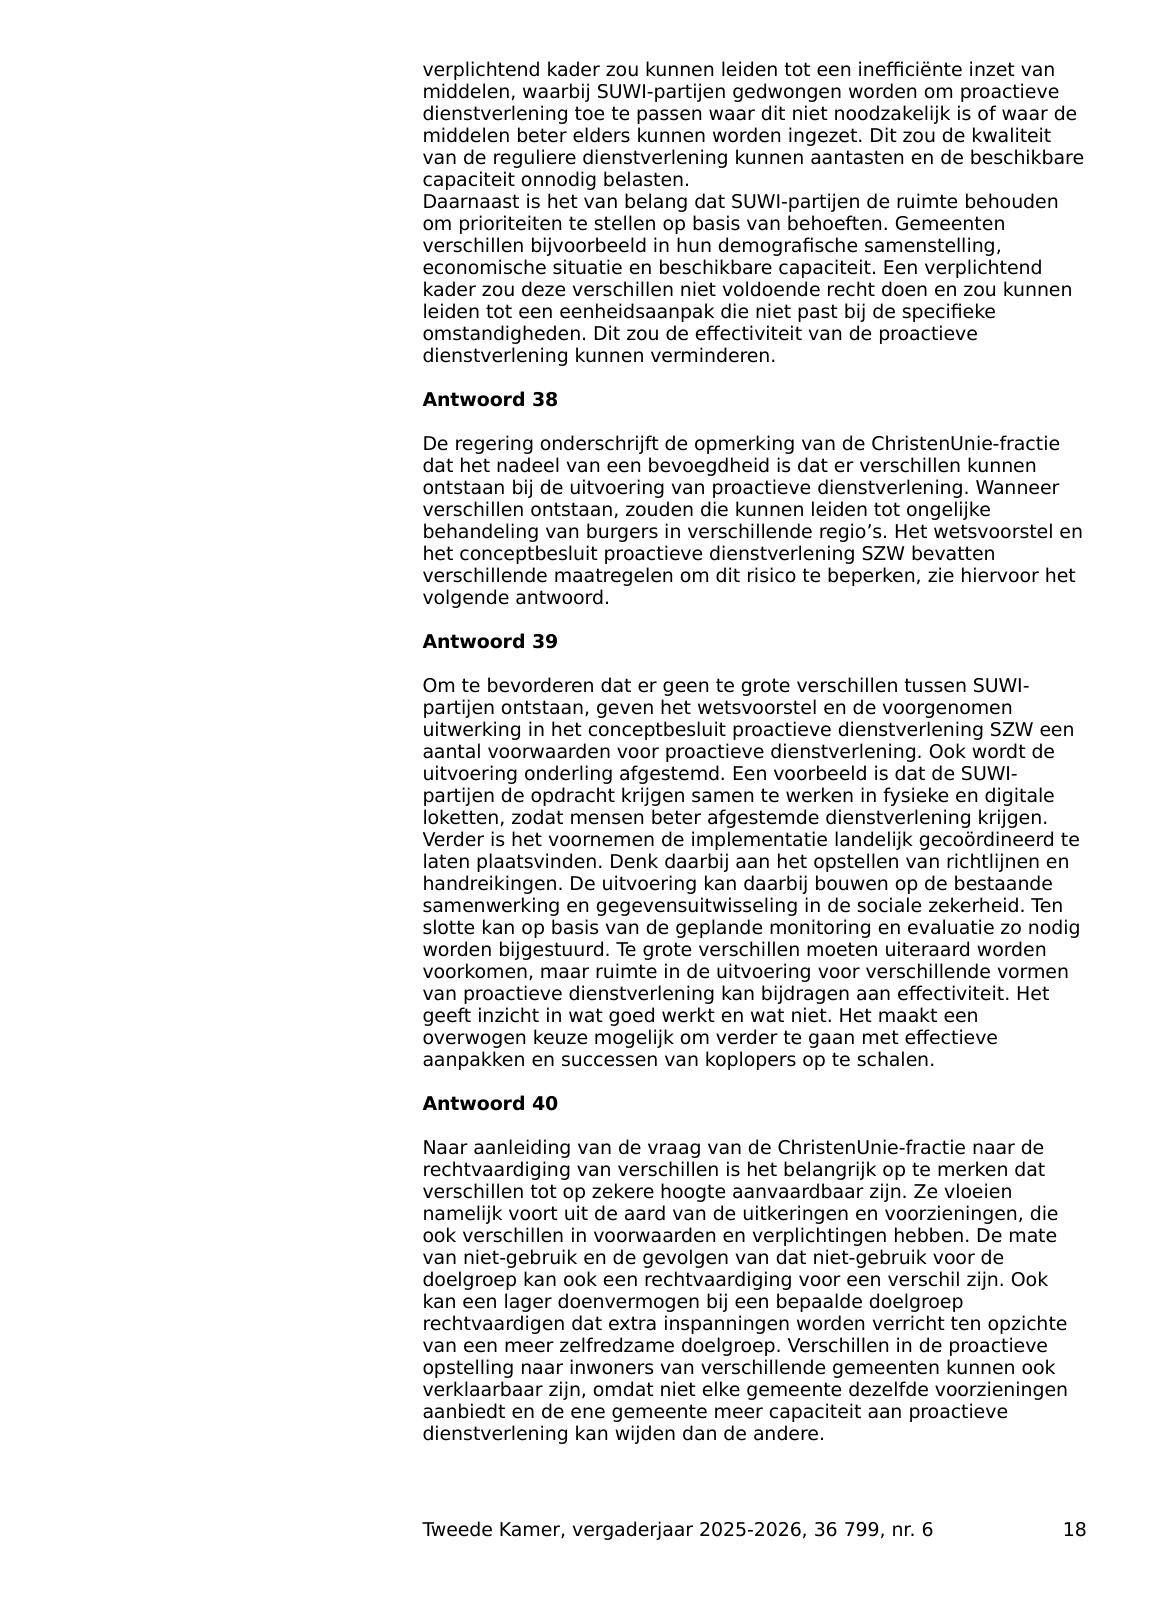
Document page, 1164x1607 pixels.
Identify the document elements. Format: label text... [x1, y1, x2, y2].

subtitle Antwoord 38 [422, 389, 1087, 411]
text Om te bevorderen dat er geen te grote verschillen tussen SUWI-partijen ontstaan, geven het wetsvoorstel en de voorgenomen uitwerking in het conceptbesluit proactieve dienstverlening SZW een aantal voorwaarden voor proactieve dienstverlening. Ook wordt de uitvoering onderling afgestemd. Een voorbeeld is dat de SUWI-partijen de opdracht krijgen samen te werken in fysieke en digitale loketten, zodat mensen beter afgestemde dienstverlening krijgen. Verder is het voornemen de implementatie landelijk gecoördineerd te laten plaatsvinden. Denk daarbij aan het opstellen van richtlijnen en handreikingen. De uitvoering kan daarbij bouwen op de bestaande samenwerking en gegevensuitwisseling in de sociale zekerheid. Ten slotte kan op basis van de geplande monitoring en evaluatie zo nodig worden bijgestuurd. Te grote verschillen moeten uiteraard worden voorkomen, maar ruimte in de uitvoering voor verschillende vormen van proactieve dienstverlening kan bijdragen aan effectiviteit. Het geeft inzicht in wat goed werkt en wat niet. Het maakt een overwogen keuze mogelijk om verder te gaan met effectieve aanpakken en successen van koplopers op te schalen. [422, 675, 1087, 1071]
subtitle Antwoord 39 [422, 631, 1087, 653]
subtitle Antwoord 40 [422, 1093, 1087, 1115]
text verplichtend kader zou kunnen leiden tot een inefficiënte inzet van middelen, waarbij SUWI-partijen gedwongen worden om proactieve dienstverlening toe te passen waar dit niet noodzakelijk is of waar de middelen beter elders kunnen worden ingezet. Dit zou de kwaliteit van de reguliere dienstverlening kunnen aantasten en de beschikbare capaciteit onnodig belasten. [422, 59, 1087, 191]
text Naar aanleiding van de vraag van de ChristenUnie-fractie naar de rechtvaardiging van verschillen is het belangrijk op te merken dat verschillen tot op zekere hoogte aanvaardbaar zijn. Ze vloeien namelijk voort uit de aard van de uitkeringen en voorzieningen, die ook verschillen in voorwaarden en verplichtingen hebben. De mate van niet-gebruik en de gevolgen van dat niet-gebruik voor de doelgroep kan ook een rechtvaardiging voor een verschil zijn. Ook kan een lager doenvermogen bij een bepaalde doelgroep rechtvaardigen dat extra inspanningen worden verricht ten opzichte van een meer zelfredzame doelgroep. Verschillen in de proactieve opstelling naar inwoners van verschillende gemeenten kunnen ook verklaarbaar zijn, omdat niet elke gemeente dezelfde voorzieningen aanbiedt en de ene gemeente meer capaciteit aan proactieve dienstverlening kan wijden dan de andere. [422, 1137, 1087, 1445]
text Daarnaast is het van belang dat SUWI-partijen de ruimte behouden om prioriteiten te stellen op basis van behoeften. Gemeenten verschillen bijvoorbeeld in hun demografische samenstelling, economische situatie en beschikbare capaciteit. Een verplichtend kader zou deze verschillen niet voldoende recht doen en zou kunnen leiden tot een eenheidsaanpak die niet past bij de specifieke omstandigheden. Dit zou de effectiviteit van de proactieve dienstverlening kunnen verminderen. [422, 191, 1087, 367]
text De regering onderschrijft de opmerking van de ChristenUnie-fractie dat het nadeel van een bevoegdheid is dat er verschillen kunnen ontstaan bij de uitvoering van proactieve dienstverlening. Wanneer verschillen ontstaan, zouden die kunnen leiden tot ongelijke behandeling van burgers in verschillende regio’s. Het wetsvoorstel en het conceptbesluit proactieve dienstverlening SZW bevatten verschillende maatregelen om dit risico te beperken, zie hiervoor het volgende antwoord. [422, 433, 1087, 609]
